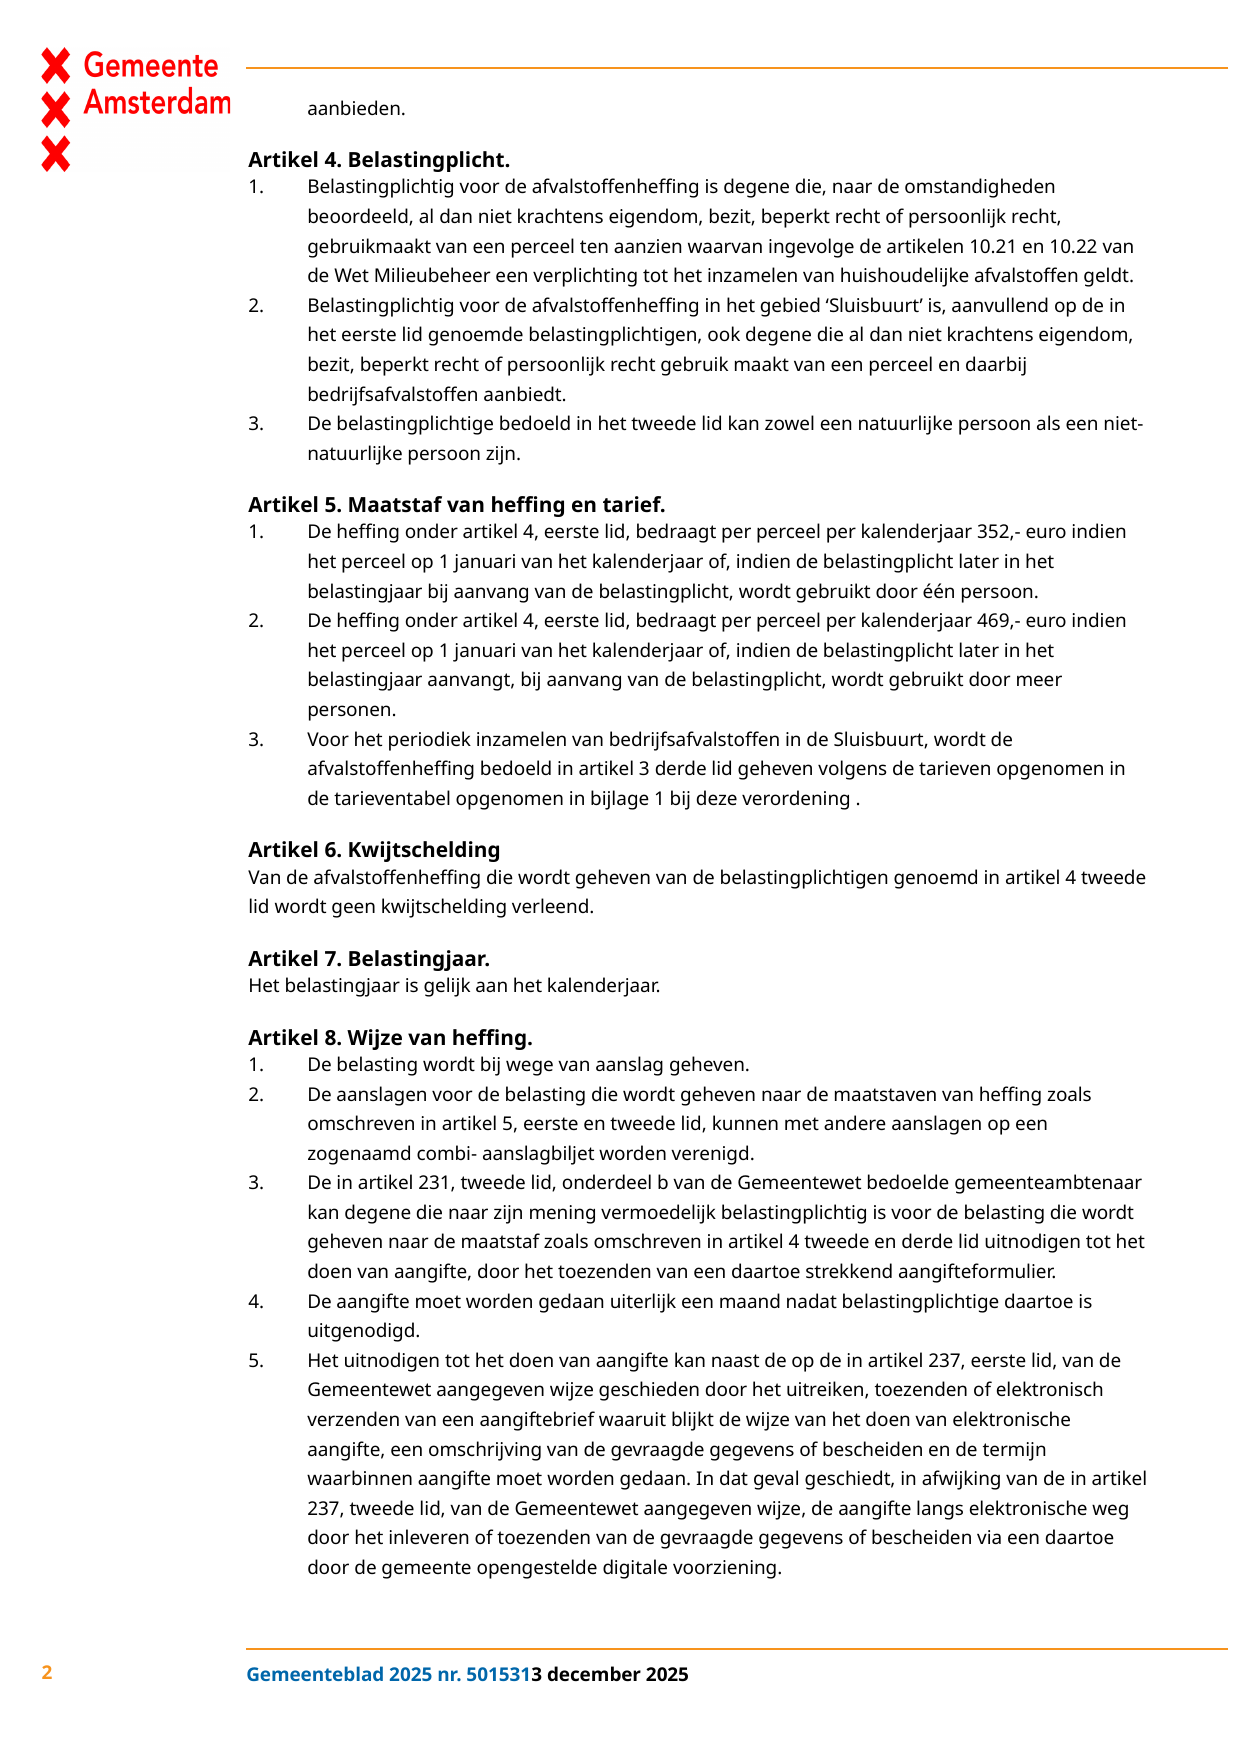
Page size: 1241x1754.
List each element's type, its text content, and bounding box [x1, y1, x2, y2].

list De belastingplichtige bedoeld in het tweede lid kan zowel een natuurlijke persoon als een niet-natuurlijke persoon zijn. [248, 410, 1152, 466]
list De aanslagen voor de belasting die wordt geheven naar de maatstaven van heffing zoals omschreven in artikel 5, eerste en tweede lid, kunnen met andere aanslagen op een zogenaamd combi- aanslagbiljet worden verenigd. [248, 1081, 1152, 1166]
text Artikel 6. Kwijtschelding [248, 835, 1152, 864]
text Artikel 4. Belastingplicht. [248, 145, 1152, 174]
list De heffing onder artikel 4, eerste lid, bedraagt per perceel per kalenderjaar 352,- euro indien het perceel op 1 januari van het kalenderjaar of, indien de belastingplicht later in het belastingjaar bij aanvang van de belastingplicht, wordt gebruikt door één persoon. [248, 519, 1152, 604]
list De in artikel 231, tweede lid, onderdeel b van de Gemeentewet bedoelde gemeenteambtenaar kan degene die naar zijn mening vermoedelijk belastingplichtig is voor de belasting die wordt geheven naar de maatstaf zoals omschreven in artikel 4 tweede en derde lid uitnodigen tot het doen van aangifte, door het toezenden van een daartoe strekkend aangifteformulier. [248, 1169, 1152, 1284]
list Belastingplichtig voor de afvalstoffenheffing is degene die, naar de omstandigheden beoordeeld, al dan niet krachtens eigendom, bezit, beperkt recht of persoonlijk recht, gebruikmaakt van een perceel ten aanzien waarvan ingevolge de artikelen 10.21 en 10.22 van de Wet Milieubeheer een verplichting tot het inzamelen van huishoudelijke afvalstoffen geldt. [248, 174, 1152, 288]
list De aangifte moet worden gedaan uiterlijk een maand nadat belastingplichtige daartoe is uitgenodigd. [248, 1288, 1152, 1343]
list aanbieden. [248, 95, 1152, 121]
list Belastingplichtig voor de afvalstoffenheffing in het gebied ‘Sluisbuurt’ is, aanvullend op de in het eerste lid genoemde belastingplichtigen, ook degene die al dan niet krachtens eigendom, bezit, beperkt recht of persoonlijk recht gebruik maakt van een perceel en daarbij bedrijfsafvalstoffen aanbiedt. [248, 292, 1152, 406]
text Artikel 7. Belastingjaar. [248, 944, 1152, 972]
list Het uitnodigen tot het doen van aangifte kan naast de op de in artikel 237, eerste lid, van de Gemeentewet aangegeven wijze geschieden door het uitreiken, toezenden of elektronisch verzenden van een aangiftebrief waaruit blijkt de wijze van het doen van elektronische aangifte, een omschrijving van de gevraagde gegevens of bescheiden en de termijn waarbinnen aangifte moet worden gedaan. In dat geval geschiedt, in afwijking van de in artikel 237, tweede lid, van de Gemeentewet aangegeven wijze, de aangifte langs elektronische weg door het inleveren of toezenden van de gevraagde gegevens of bescheiden via een daartoe door de gemeente opengestelde digitale voorziening. [248, 1347, 1152, 1580]
picture [41, 47, 231, 172]
list De belasting wordt bij wege van aanslag geheven. [248, 1051, 1152, 1077]
text Artikel 8. Wijze van heffing. [248, 1023, 1152, 1051]
list Voor het periodiek inzamelen van bedrijfsafvalstoffen in de Sluisbuurt, wordt de afvalstoffenheffing bedoeld in artikel 3 derde lid geheven volgens de tarieven opgenomen in de tarieventabel opgenomen in bijlage 1 bij deze verordening . [248, 726, 1152, 811]
text Van de afvalstoffenheffing die wordt geheven van de belastingplichtigen genoemd in artikel 4 tweede lid wordt geen kwijtschelding verleend. [248, 864, 1152, 919]
text Artikel 5. Maatstaf van heffing en tarief. [248, 490, 1152, 519]
list De heffing onder artikel 4, eerste lid, bedraagt per perceel per kalenderjaar 469,- euro indien het perceel op 1 januari van het kalenderjaar of, indien de belastingplicht later in het belastingjaar aanvangt, bij aanvang van de belastingplicht, wordt gebruikt door meer personen. [248, 607, 1152, 722]
text Het belastingjaar is gelijk aan het kalenderjaar. [248, 972, 1152, 998]
